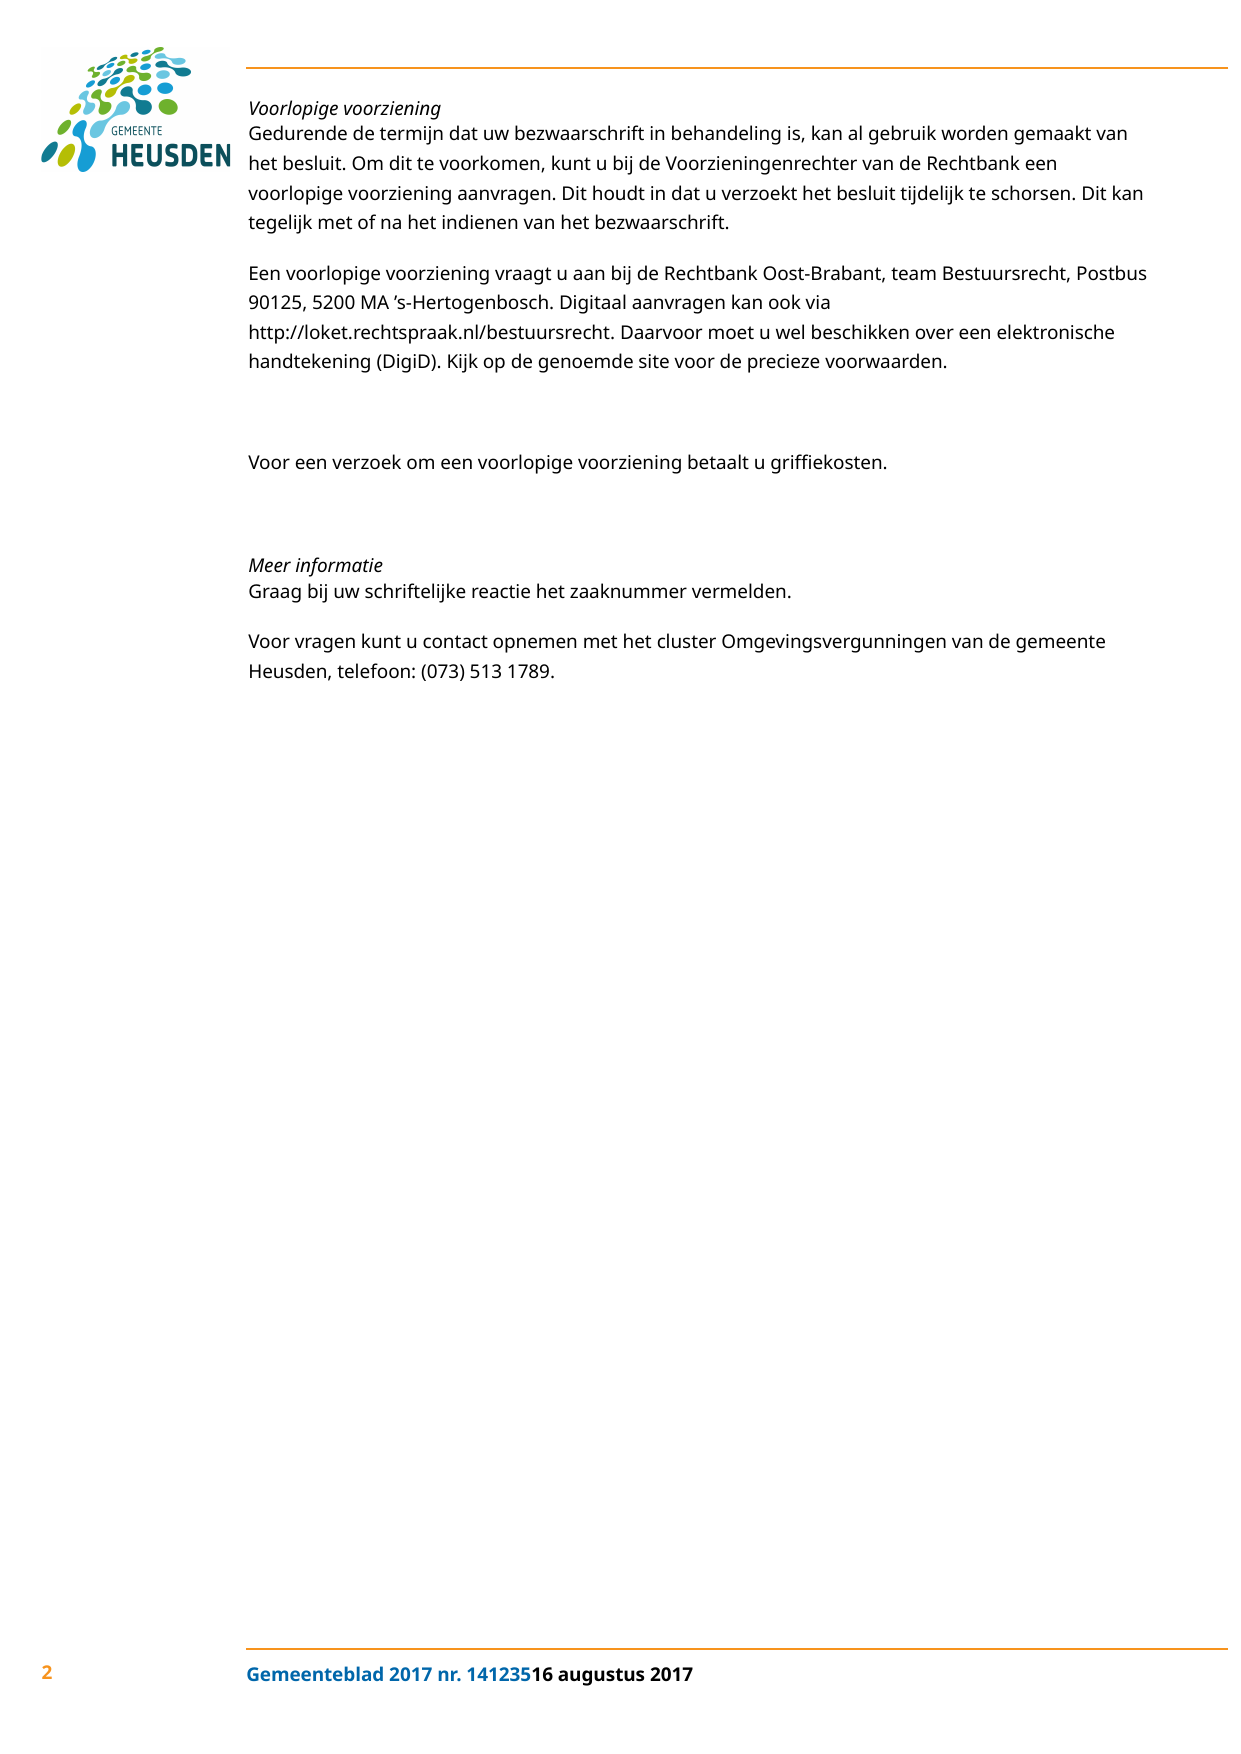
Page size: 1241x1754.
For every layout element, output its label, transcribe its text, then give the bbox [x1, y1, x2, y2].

text Voorlopige voorziening [248, 95, 1152, 121]
text Gedurende de termijn dat uw bezwaarschrift in behandeling is, kan al gebruik worden gemaakt van het besluit. Om dit te voorkomen, kunt u bij de Voorzieningenrechter van de Rechtbank een voorlopige voorziening aanvragen. Dit houdt in dat u verzoekt het besluit tijdelijk te schorsen. Dit kan tegelijk met of na het indienen van het bezwaarschrift. [248, 121, 1152, 235]
text Graag bij uw schriftelijke reactie het zaaknummer vermelden. [248, 578, 1152, 604]
text Voor een verzoek om een voorlopige voorziening betaalt u griffiekosten. [248, 449, 1152, 475]
text Een voorlopige voorziening vraagt u aan bij de Rechtbank Oost-Brabant, team Bestuursrecht, Postbus 90125, 5200 MA ’s-Hertogenbosch. Digitaal aanvragen kan ook via http://loket.rechtspraak.nl/bestuursrecht. Daarvoor moet u wel beschikken over een elektronische handtekening (DigiD). Kijk op de genoemde site voor de precieze voorwaarden. [248, 260, 1152, 374]
text Meer informatie [248, 552, 1152, 578]
text Voor vragen kunt u contact opnemen met het cluster Omgevingsvergunningen van de gemeente Heusden, telefoon: (073) 513 1789. [248, 629, 1152, 684]
picture [41, 47, 231, 172]
